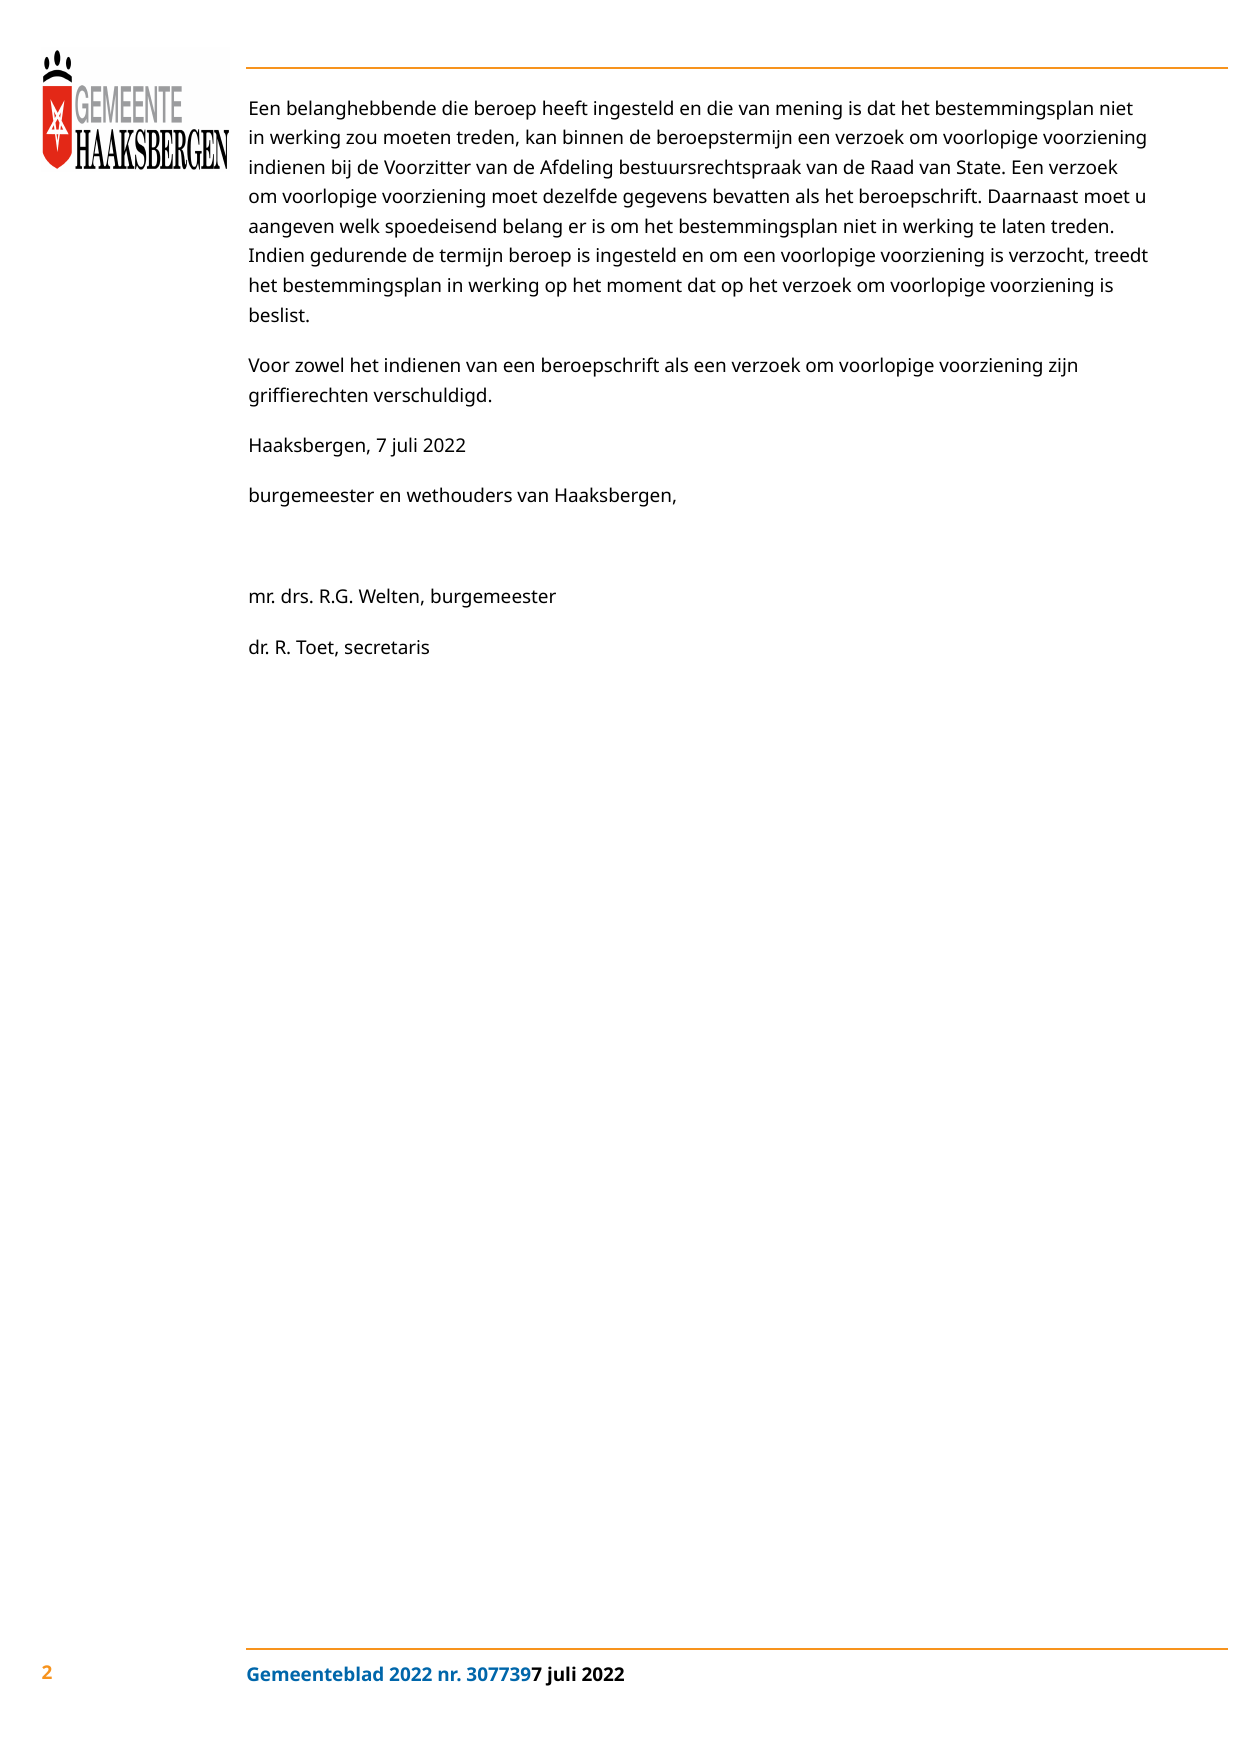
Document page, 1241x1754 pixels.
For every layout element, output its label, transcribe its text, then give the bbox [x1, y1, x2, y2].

text mr. drs. R.G. Welten, burgemeester [248, 583, 1152, 609]
text Voor zowel het indienen van een beroepschrift als een verzoek om voorlopige voorziening zijn griffierechten verschuldigd. [248, 352, 1152, 408]
text burgemeester en wethouders van Haaksbergen, [248, 483, 1152, 508]
text Een belanghebbende die beroep heeft ingesteld en die van mening is dat het bestemmingsplan niet in werking zou moeten treden, kan binnen de beroepstermijn een verzoek om voorlopige voorziening indienen bij de Voorzitter van de Afdeling bestuursrechtspraak van de Raad van State. Een verzoek om voorlopige voorziening moet dezelfde gegevens bevatten als het beroepschrift. Daarnaast moet u aangeven welk spoedeisend belang er is om het bestemmingsplan niet in werking te laten treden. Indien gedurende de termijn beroep is ingesteld en om een voorlopige voorziening is verzocht, treedt het bestemmingsplan in werking op het moment dat op het verzoek om voorlopige voorziening is beslist. [248, 95, 1152, 328]
text dr. R. Toet, secretaris [248, 634, 1152, 660]
text Haaksbergen, 7 juli 2022 [248, 432, 1152, 458]
picture [41, 47, 231, 172]
